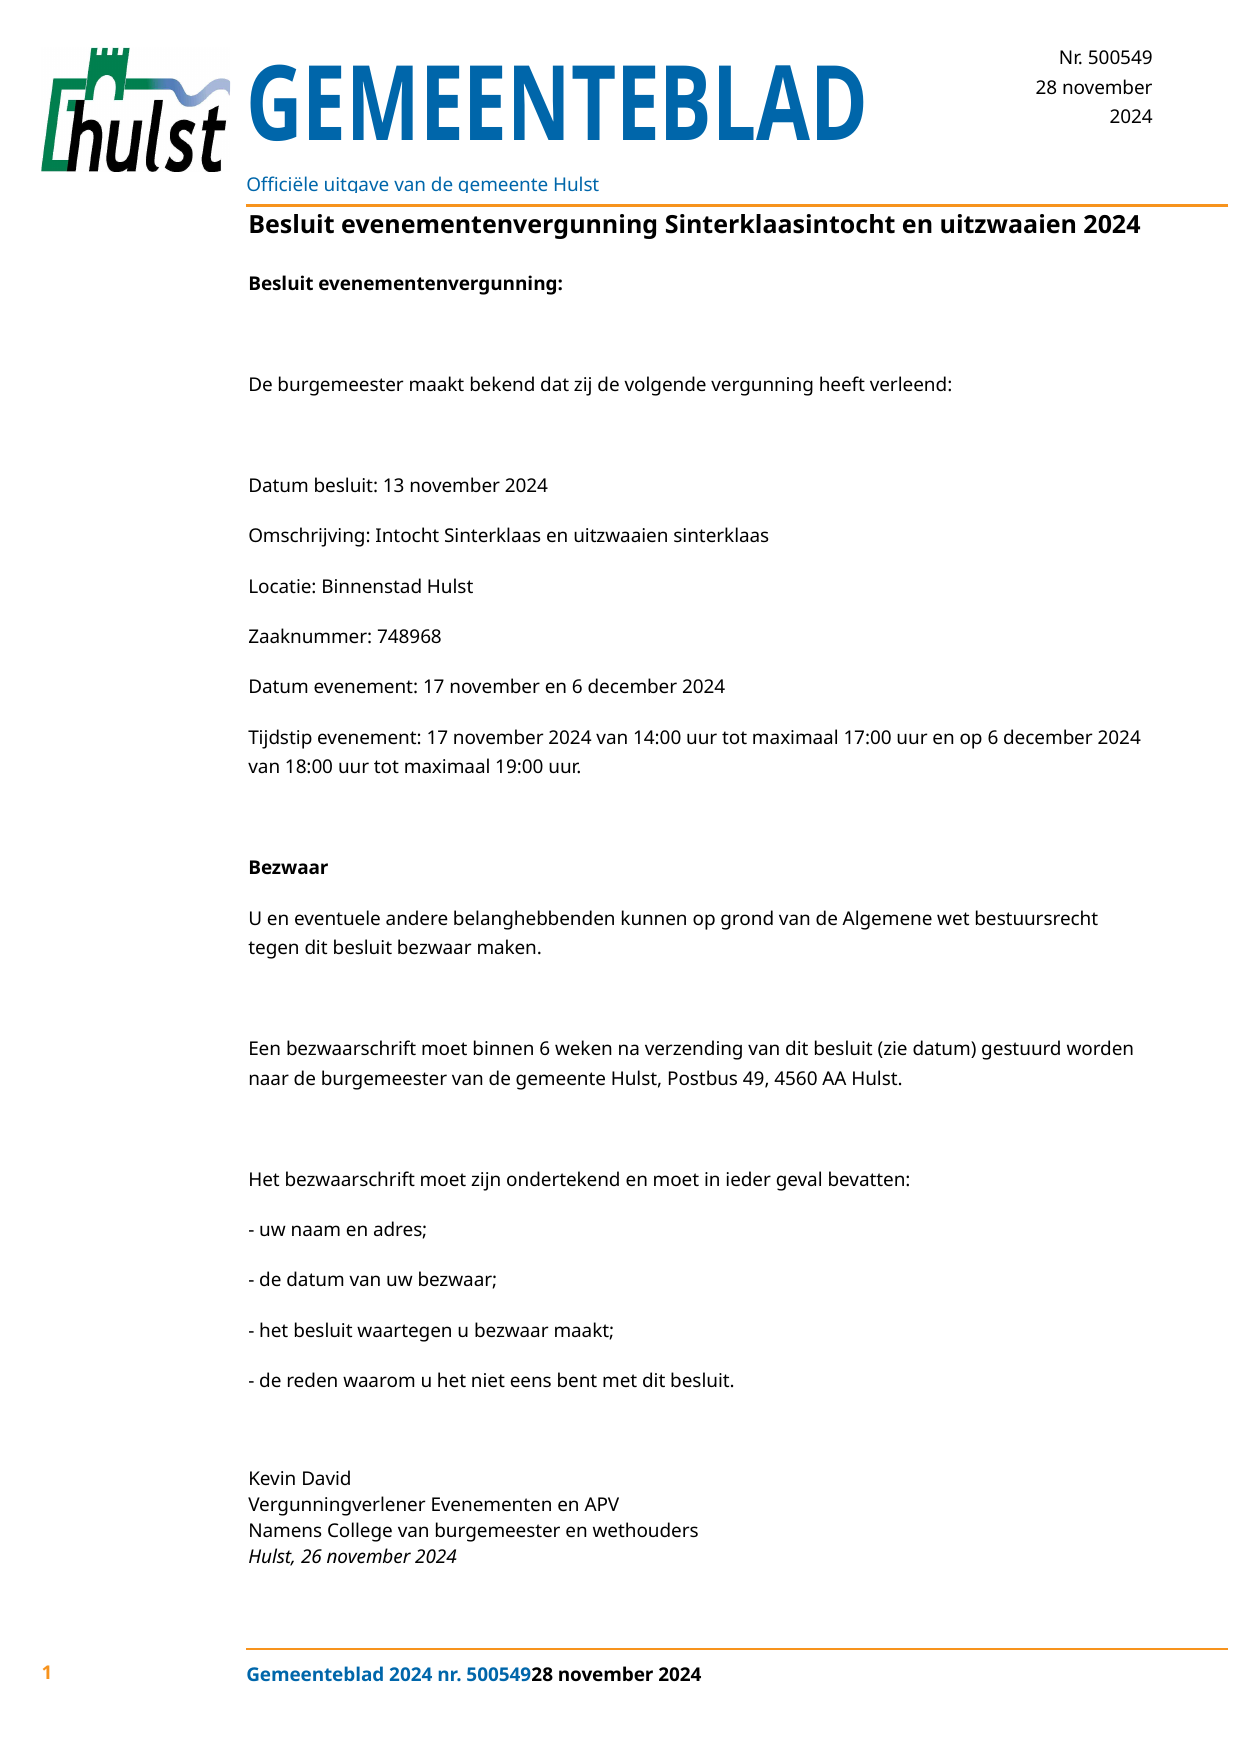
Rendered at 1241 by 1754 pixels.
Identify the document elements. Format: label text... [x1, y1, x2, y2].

picture [41, 47, 231, 172]
text Tijdstip evenement: 17 november 2024 van 14:00 uur tot maximaal 17:00 uur en op 6 december 2024 van 18:00 uur tot maximaal 19:00 uur. [248, 724, 1152, 779]
text Namens College van burgemeester en wethouders [248, 1517, 1152, 1543]
text Besluit evenementenvergunning: [248, 270, 1152, 296]
text - de reden waarom u het niet eens bent met dit besluit. [248, 1367, 1152, 1393]
text De burgemeester maakt bekend dat zij de volgende vergunning heeft verleend: [248, 371, 1152, 397]
text Besluit evenementenvergunning Sinterklaasintocht en uitzwaaien 2024 [248, 207, 1152, 241]
text Hulst, 26 november 2024 [248, 1543, 1152, 1568]
text - uw naam en adres; [248, 1216, 1152, 1242]
text Datum evenement: 17 november en 6 december 2024 [248, 674, 1152, 699]
text Omschrijving: Intocht Sinterklaas en uitzwaaien sinterklaas [248, 522, 1152, 548]
text U en eventuele andere belanghebbenden kunnen op grond van de Algemene wet bestuursrecht tegen dit besluit bezwaar maken. [248, 905, 1152, 960]
text Vergunningverlener Evenementen en APV [248, 1491, 1152, 1517]
text Datum besluit: 13 november 2024 [248, 472, 1152, 498]
text Bezwaar [248, 854, 1152, 880]
text Kevin David [248, 1466, 1152, 1491]
text Zaaknummer: 748968 [248, 623, 1152, 649]
text Een bezwaarschrift moet binnen 6 weken na verzending van dit besluit (zie datum) gestuurd worden naar de burgemeester van de gemeente Hulst, Postbus 49, 4560 AA Hulst. [248, 1035, 1152, 1091]
text Locatie: Binnenstad Hulst [248, 573, 1152, 598]
text - het besluit waartegen u bezwaar maakt; [248, 1317, 1152, 1343]
text - de datum van uw bezwaar; [248, 1267, 1152, 1292]
text Het bezwaarschrift moet zijn ondertekend en moet in ieder geval bevatten: [248, 1166, 1152, 1191]
